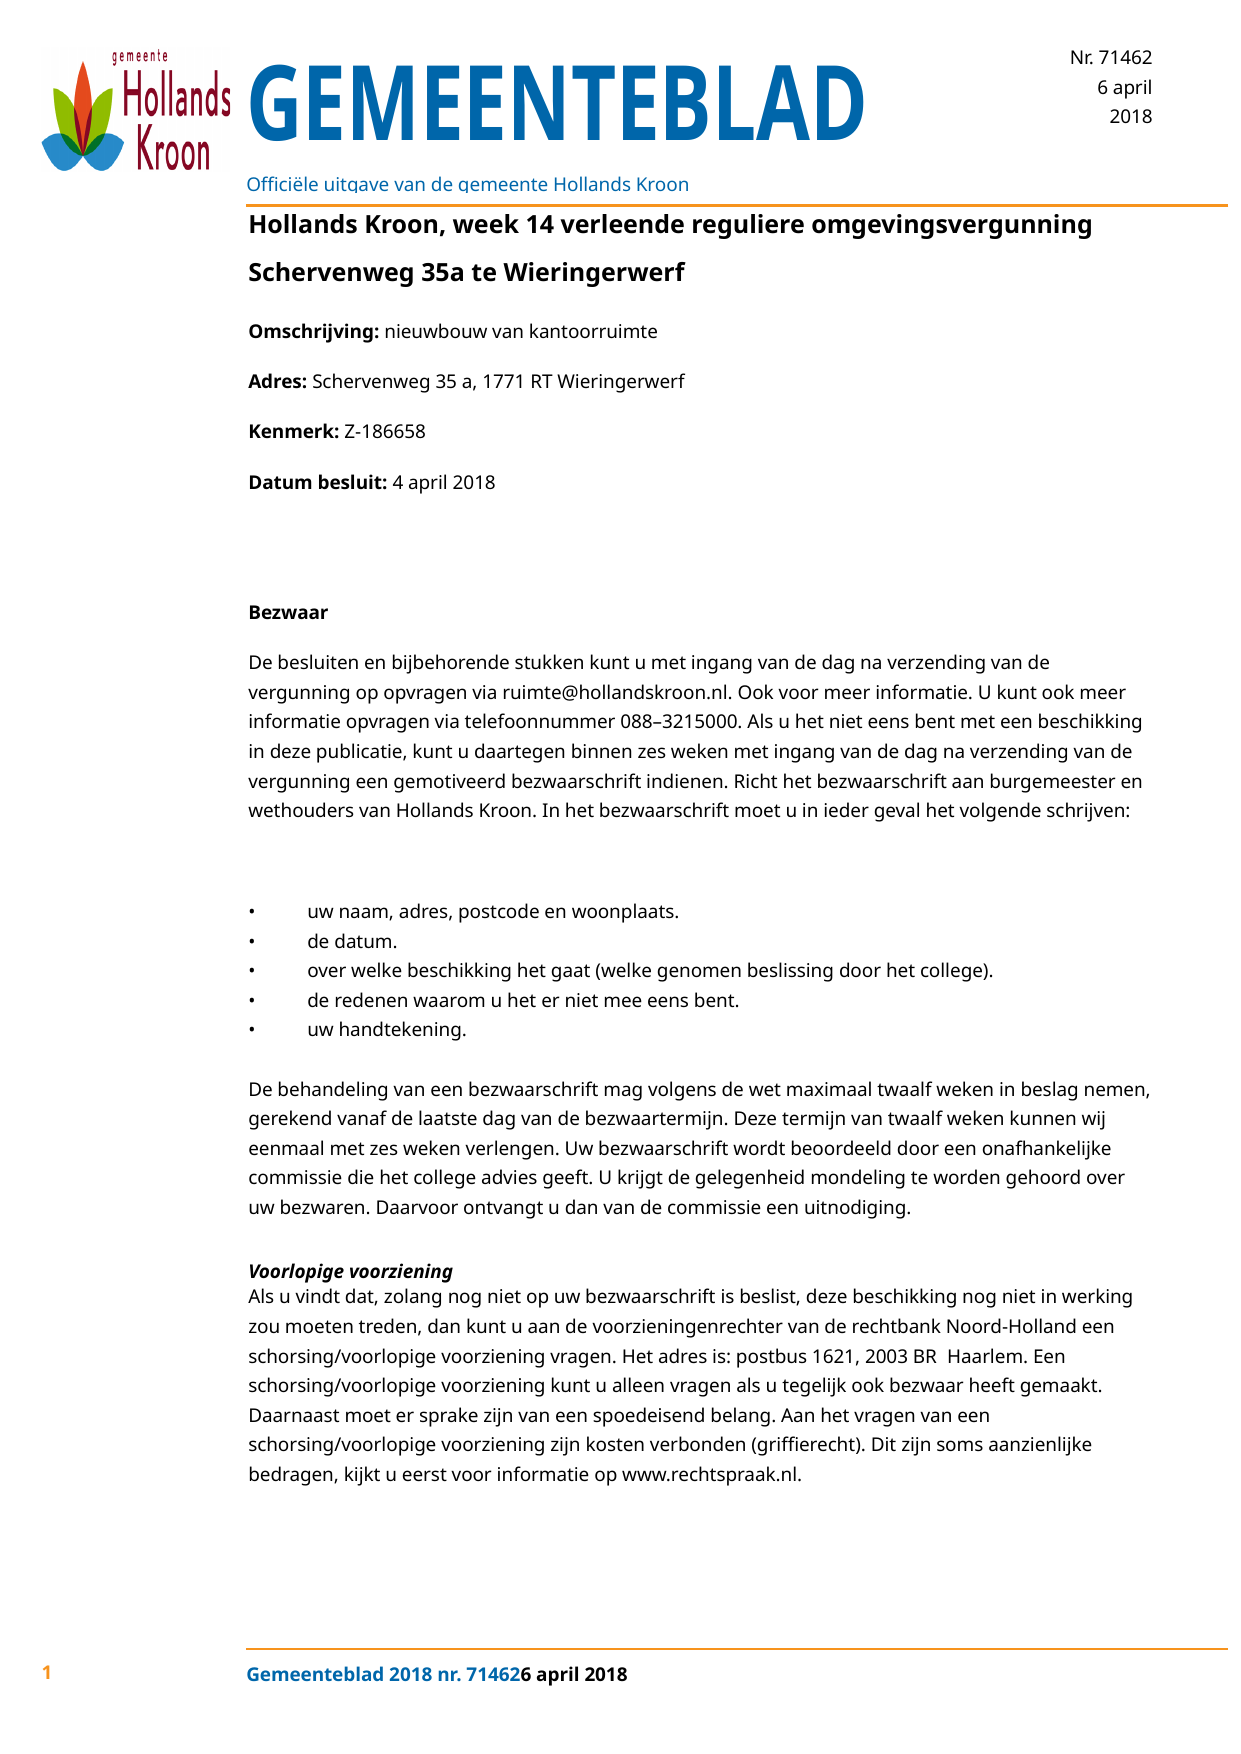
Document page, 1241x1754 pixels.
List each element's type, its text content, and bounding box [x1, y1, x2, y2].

text Hollands Kroon, week 14 verleende reguliere omgevingsvergunning Schervenweg 35a te Wieringerwerf [248, 207, 1152, 288]
text Omschrijving: nieuwbouw van kantoorruimte [248, 318, 1152, 344]
list uw handtekening. [248, 1017, 1152, 1042]
text De behandeling van een bezwaarschrift mag volgens de wet maximaal twaalf weken in beslag nemen, gerekend vanaf de laatste dag van de bezwaartermijn. Deze termijn van twaalf weken kunnen wij eenmaal met zes weken verlengen. Uw bezwaarschrift wordt beoordeeld door een onafhankelijke commissie die het college advies geeft. U krijgt de gelegenheid mondeling te worden gehoord over uw bezwaren. Daarvoor ontvangt u dan van de commissie een uitnodiging. [248, 1076, 1152, 1220]
text Voorlopige voorziening [248, 1258, 1152, 1284]
list uw naam, adres, postcode en woonplaats. [248, 898, 1152, 924]
text Bezwaar [248, 599, 1152, 625]
list over welke beschikking het gaat (welke genomen beslissing door het college). [248, 957, 1152, 983]
list de datum. [248, 928, 1152, 953]
list de redenen waarom u het er niet mee eens bent. [248, 987, 1152, 1013]
text Kenmerk: Z-186658 [248, 419, 1152, 444]
text De besluiten en bijbehorende stukken kunt u met ingang van de dag na verzending van de vergunning op opvragen via ruimte@hollandskroon.nl. Ook voor meer informatie. U kunt ook meer informatie opvragen via telefoonnummer 088–3215000. Als u het niet eens bent met een beschikking in deze publicatie, kunt u daartegen binnen zes weken met ingang van de dag na verzending van de vergunning een gemotiveerd bezwaarschrift indienen. Richt het bezwaarschrift aan burgemeester en wethouders van Hollands Kroon. In het bezwaarschrift moet u in ieder geval het volgende schrijven: [248, 649, 1152, 823]
table_header [700, 469, 1152, 495]
text Adres: Schervenweg 35 a, 1771 RT Wieringerwerf [248, 368, 1152, 394]
table_header Datum besluit: 4 april 2018 [248, 469, 700, 495]
picture [41, 47, 231, 172]
text Als u vindt dat, zolang nog niet op uw bezwaarschrift is beslist, deze beschikking nog niet in werking zou moeten treden, dan kunt u aan de voorzieningenrechter van de rechtbank Noord-Holland een schorsing/voorlopige voorziening vragen. Het adres is: postbus 1621, 2003 BR Haarlem. Een schorsing/voorlopige voorziening kunt u alleen vragen als u tegelijk ook bezwaar heeft gemaakt. Daarnaast moet er sprake zijn van een spoedeisend belang. Aan het vragen van een schorsing/voorlopige voorziening zijn kosten verbonden (griffierecht). Dit zijn soms aanzienlijke bedragen, kijkt u eerst voor informatie op www.rechtspraak.nl. [248, 1284, 1152, 1487]
